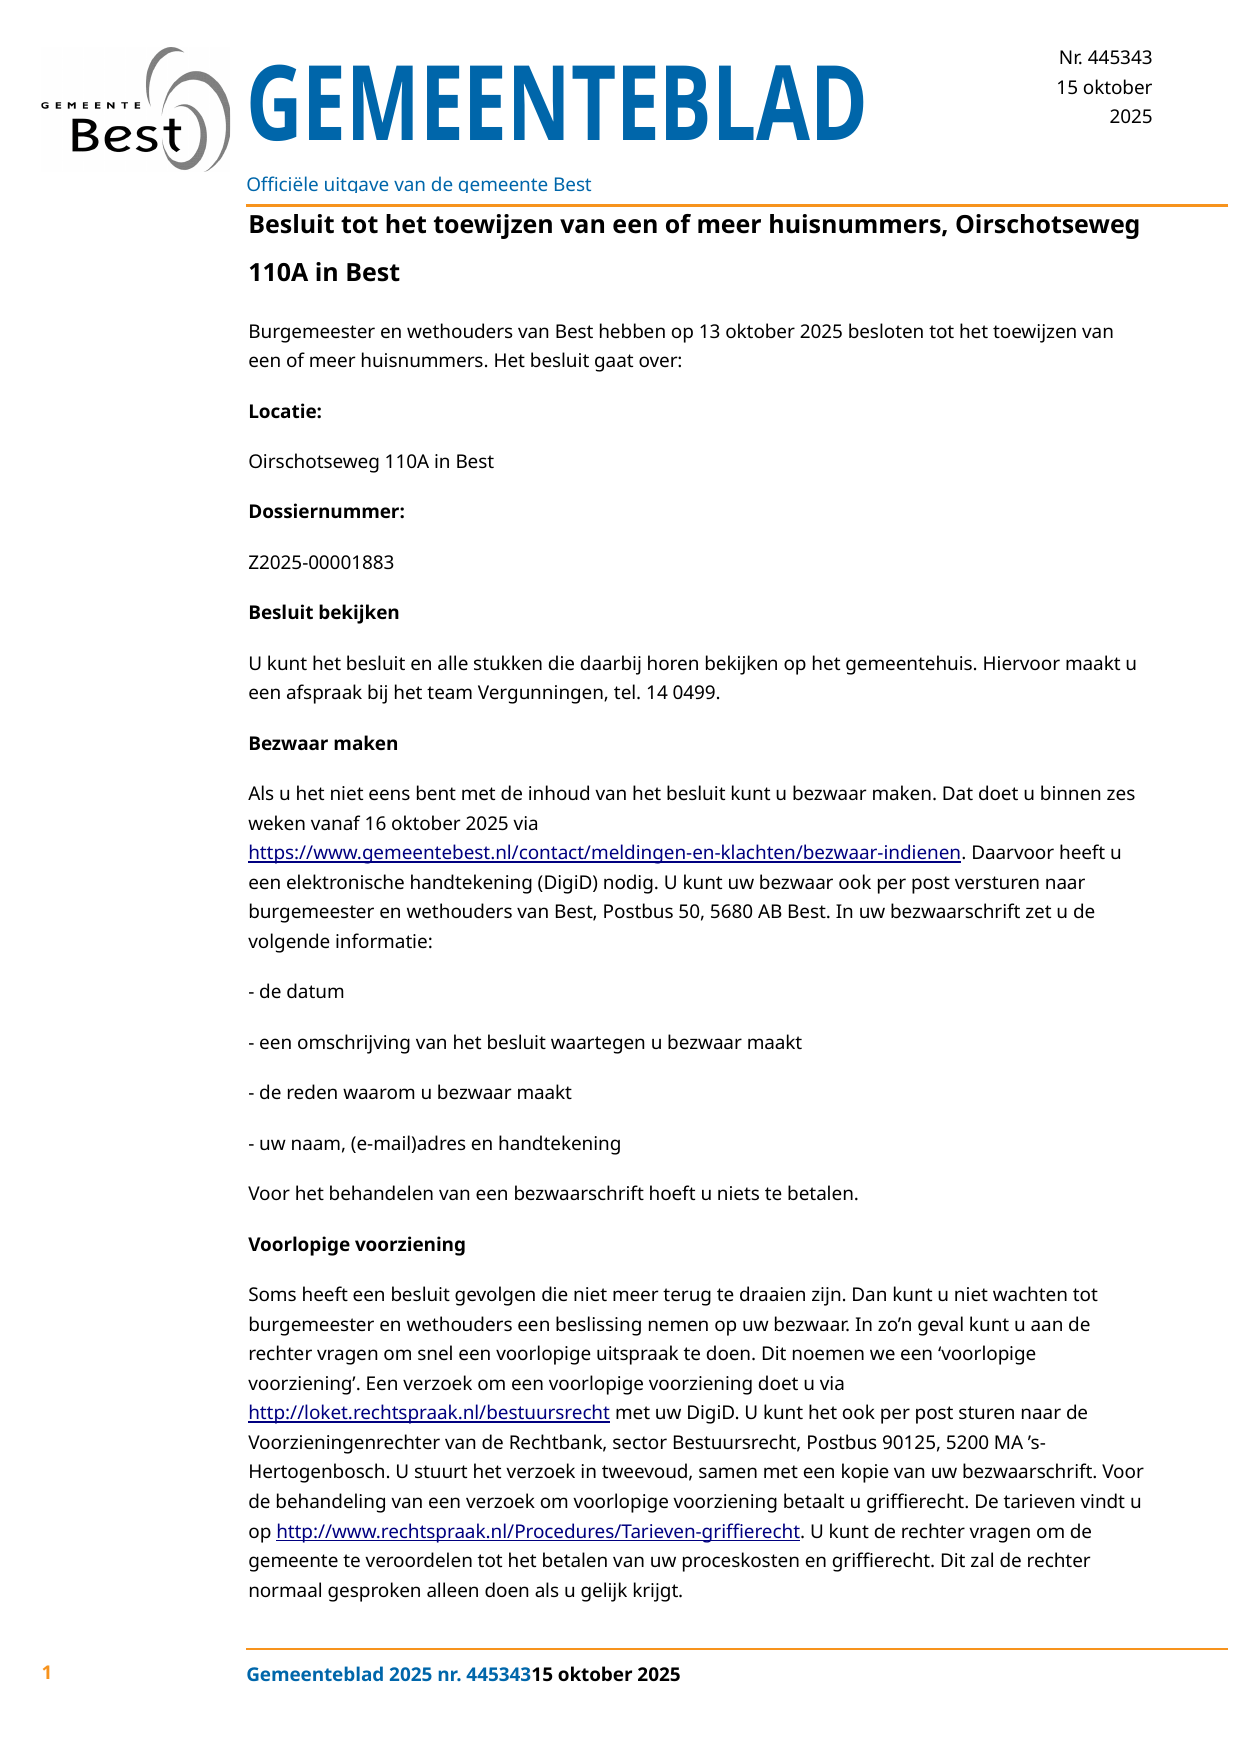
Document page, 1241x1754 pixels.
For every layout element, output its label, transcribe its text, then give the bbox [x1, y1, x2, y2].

text Burgemeester en wethouders van Best hebben op 13 oktober 2025 besloten tot het toewijzen van een of meer huisnummers. Het besluit gaat over: [248, 318, 1152, 373]
text Soms heeft een besluit gevolgen die niet meer terug te draaien zijn. Dan kunt u niet wachten tot burgemeester en wethouders een beslissing nemen op uw bezwaar. In zo’n geval kunt u aan de rechter vragen om snel een voorlopige uitspraak te doen. Dit noemen we een ‘voorlopige voorziening’. Een verzoek om een voorlopige voorziening doet u via http://loket.rechtspraak.nl/bestuursrecht met uw DigiD. U kunt het ook per post sturen naar de Voorzieningenrechter van de Rechtbank, sector Bestuursrecht, Postbus 90125, 5200 MA ’s-Hertogenbosch. U stuurt het verzoek in tweevoud, samen met een kopie van uw bezwaarschrift. Voor de behandeling van een verzoek om voorlopige voorziening betaalt u griffierecht. De tarieven vindt u op http://www.rechtspraak.nl/Procedures/Tarieven-griffierecht. U kunt de rechter vragen om de gemeente te veroordelen tot het betalen van uw proceskosten en griffierecht. Dit zal de rechter normaal gesproken alleen doen als u gelijk krijgt. [248, 1281, 1152, 1603]
text Bezwaar maken [248, 730, 1152, 756]
text Als u het niet eens bent met de inhoud van het besluit kunt u bezwaar maken. Dat doet u binnen zes weken vanaf 16 oktober 2025 via https://www.gemeentebest.nl/contact/meldingen-en-klachten/bezwaar-indienen. Daarvoor heeft u een elektronische handtekening (DigiD) nodig. U kunt uw bezwaar ook per post versturen naar burgemeester en wethouders van Best, Postbus 50, 5680 AB Best. In uw bezwaarschrift zet u de volgende informatie: [248, 780, 1152, 954]
text - een omschrijving van het besluit waartegen u bezwaar maakt [248, 1029, 1152, 1055]
text Oirschotseweg 110A in Best [248, 448, 1152, 474]
text Besluit bekijken [248, 599, 1152, 625]
text - de reden waarom u bezwaar maakt [248, 1079, 1152, 1105]
text Z2025-00001883 [248, 549, 1152, 575]
text - uw naam, (e-mail)adres en handtekening [248, 1130, 1152, 1156]
text Voor het behandelen van een bezwaarschrift hoeft u niets te betalen. [248, 1180, 1152, 1206]
picture [41, 47, 231, 172]
text Locatie: [248, 398, 1152, 424]
text U kunt het besluit en alle stukken die daarbij horen bekijken op het gemeentehuis. Hiervoor maakt u een afspraak bij het team Vergunningen, tel. 14 0499. [248, 650, 1152, 705]
text Dossiernummer: [248, 499, 1152, 524]
text Voorlopige voorziening [248, 1231, 1152, 1257]
text Besluit tot het toewijzen van een of meer huisnummers, Oirschotseweg 110A in Best [248, 207, 1152, 288]
text - de datum [248, 979, 1152, 1004]
